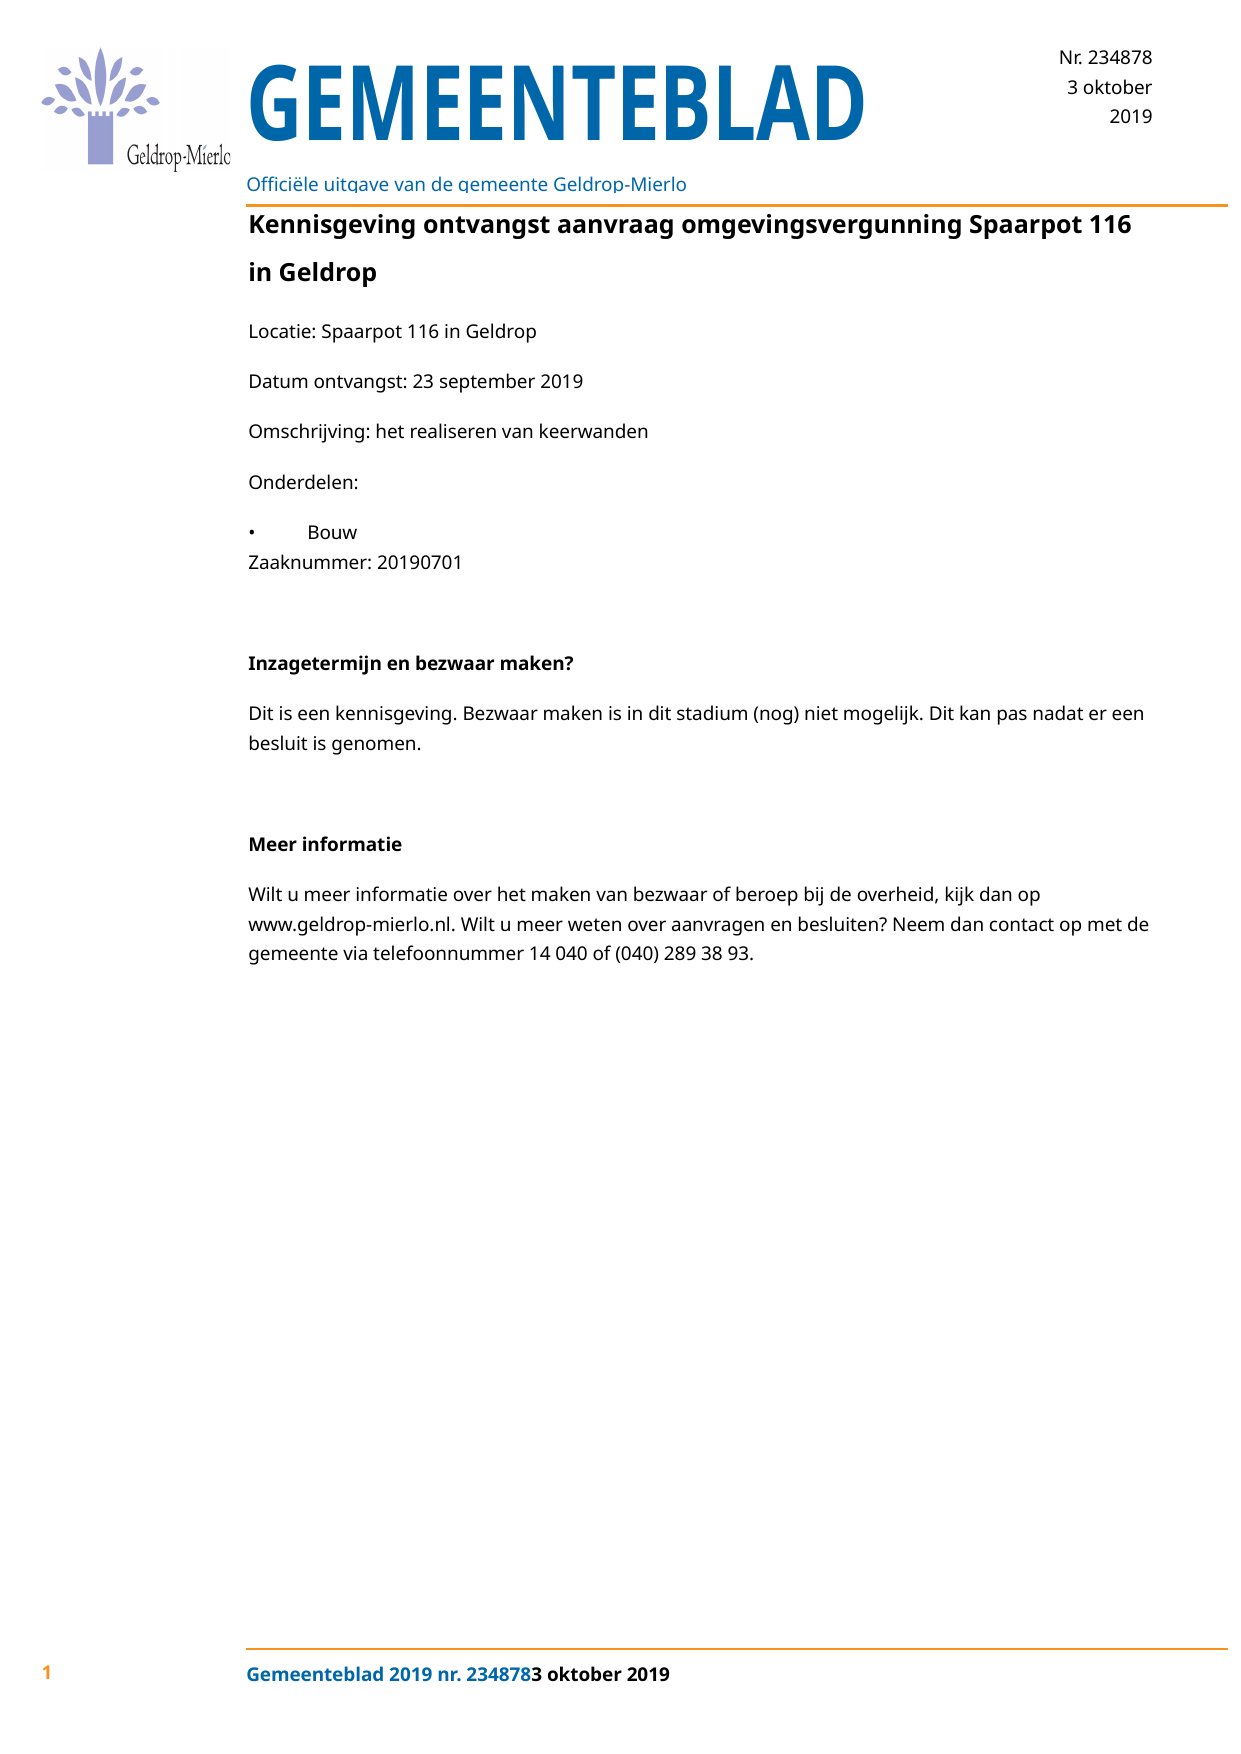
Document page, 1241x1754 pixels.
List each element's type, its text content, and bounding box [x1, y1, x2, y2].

text Omschrijving: het realiseren van keerwanden [248, 419, 1152, 444]
list Bouw [248, 519, 1152, 545]
text Meer informatie [248, 831, 1152, 857]
text Onderdelen: [248, 469, 1152, 495]
picture [41, 47, 231, 172]
text Kennisgeving ontvangst aanvraag omgevingsvergunning Spaarpot 116 in Geldrop [248, 207, 1152, 288]
text Datum ontvangst: 23 september 2019 [248, 368, 1152, 394]
text Locatie: Spaarpot 116 in Geldrop [248, 318, 1152, 344]
text Inzagetermijn en bezwaar maken? [248, 650, 1152, 676]
text Dit is een kennisgeving. Bezwaar maken is in dit stadium (nog) niet mogelijk. Dit kan pas nadat er een besluit is genomen. [248, 700, 1152, 756]
text Zaaknummer: 20190701 [248, 549, 1152, 575]
text Wilt u meer informatie over het maken van bezwaar of beroep bij de overheid, kijk dan op www.geldrop-mierlo.nl. Wilt u meer weten over aanvragen en besluiten? Neem dan contact op met de gemeente via telefoonnummer 14 040 of (040) 289 38 93. [248, 881, 1152, 966]
